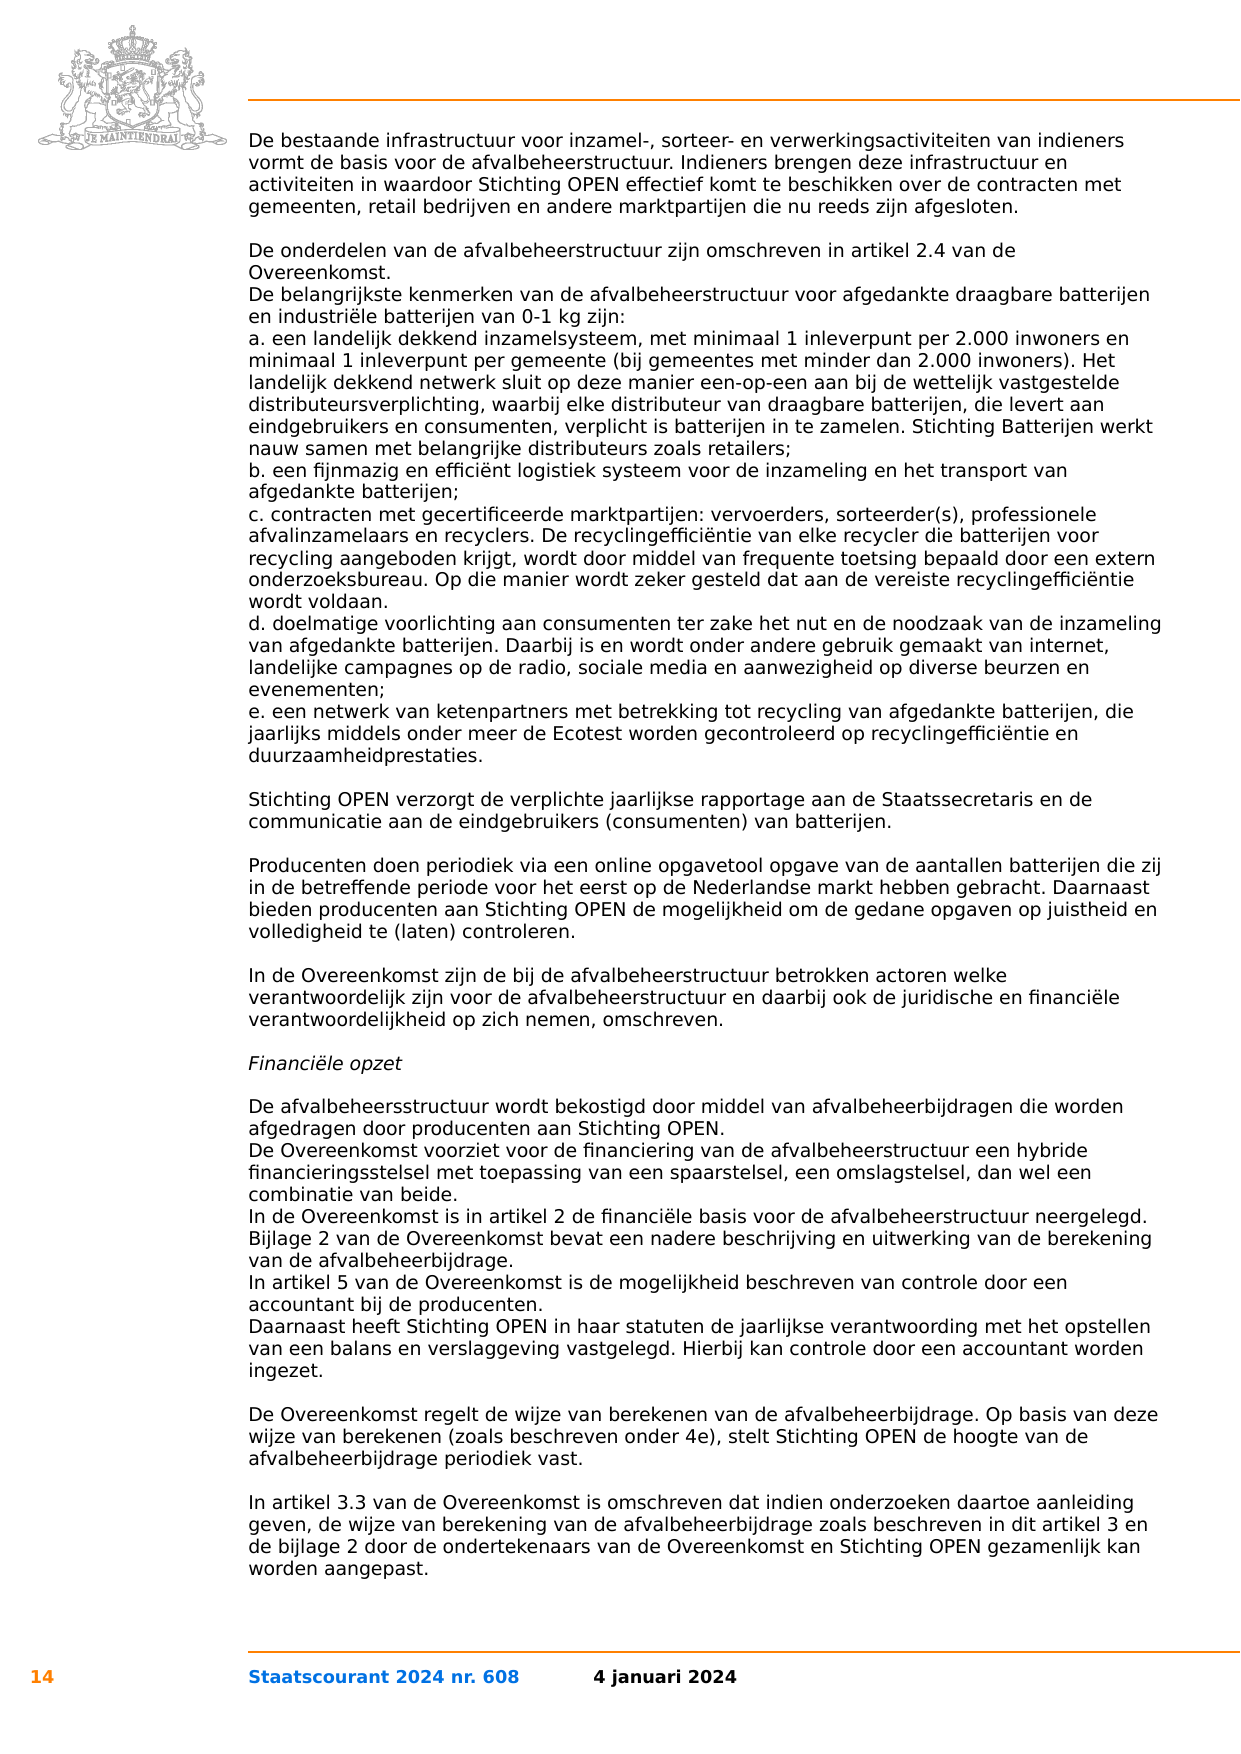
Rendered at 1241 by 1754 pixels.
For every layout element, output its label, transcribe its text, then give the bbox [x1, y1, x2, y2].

text De bestaande infrastructuur voor inzamel-, sorteer- en verwerkingsactiviteiten van indieners vormt de basis voor de afvalbeheerstructuur. Indieners brengen deze infrastructuur en activiteiten in waardoor Stichting OPEN effectief komt te beschikken over de contracten met gemeenten, retail bedrijven en andere marktpartijen die nu reeds zijn afgesloten. [248, 130, 1163, 218]
picture [38, 25, 227, 150]
text Daarnaast heeft Stichting OPEN in haar statuten de jaarlijkse verantwoording met het opstellen van een balans en verslaggeving vastgelegd. Hierbij kan controle door een accountant worden ingezet. [248, 1316, 1163, 1382]
text b. een fijnmazig en efficiënt logistiek systeem voor de inzameling en het transport van afgedankte batterijen; [248, 459, 1163, 503]
text a. een landelijk dekkend inzamelsysteem, met minimaal 1 inleverpunt per 2.000 inwoners en minimaal 1 inleverpunt per gemeente (bij gemeentes met minder dan 2.000 inwoners). Het landelijk dekkend netwerk sluit op deze manier een-op-een aan bij de wettelijk vastgestelde distributeursverplichting, waarbij elke distributeur van draagbare batterijen, die levert aan eindgebruikers en consumenten, verplicht is batterijen in te zamelen. Stichting Batterijen werkt nauw samen met belangrijke distributeurs zoals retailers; [248, 328, 1163, 459]
text Stichting OPEN verzorgt de verplichte jaarlijkse rapportage aan de Staatssecretaris en de communicatie aan de eindgebruikers (consumenten) van batterijen. [248, 789, 1163, 833]
subtitle Financiële opzet [248, 1052, 1163, 1074]
text De afvalbeheersstructuur wordt bekostigd door middel van afvalbeheerbijdragen die worden afgedragen door producenten aan Stichting OPEN. [248, 1096, 1163, 1140]
text De onderdelen van de afvalbeheerstructuur zijn omschreven in artikel 2.4 van de Overeenkomst. [248, 240, 1163, 284]
text De Overeenkomst regelt de wijze van berekenen van de afvalbeheerbijdrage. Op basis van deze wijze van berekenen (zoals beschreven onder 4e), stelt Stichting OPEN de hoogte van de afvalbeheerbijdrage periodiek vast. [248, 1404, 1163, 1470]
text In artikel 5 van de Overeenkomst is de mogelijkheid beschreven van controle door een accountant bij de producenten. [248, 1272, 1163, 1316]
text De belangrijkste kenmerken van de afvalbeheerstructuur voor afgedankte draagbare batterijen en industriële batterijen van 0-1 kg zijn: [248, 284, 1163, 328]
text c. contracten met gecertificeerde marktpartijen: vervoerders, sorteerder(s), professionele afvalinzamelaars en recyclers. De recyclingefficiëntie van elke recycler die batterijen voor recycling aangeboden krijgt, wordt door middel van frequente toetsing bepaald door een extern onderzoeksbureau. Op die manier wordt zeker gesteld dat aan de vereiste recyclingefficiëntie wordt voldaan. [248, 503, 1163, 613]
text d. doelmatige voorlichting aan consumenten ter zake het nut en de noodzaak van de inzameling van afgedankte batterijen. Daarbij is en wordt onder andere gebruik gemaakt van internet, landelijke campagnes op de radio, sociale media en aanwezigheid op diverse beurzen en evenementen; [248, 613, 1163, 701]
text De Overeenkomst voorziet voor de financiering van de afvalbeheerstructuur een hybride financieringsstelsel met toepassing van een spaarstelsel, een omslagstelsel, dan wel een combinatie van beide. [248, 1140, 1163, 1206]
text In de Overeenkomst is in artikel 2 de financiële basis voor de afvalbeheerstructuur neergelegd. Bijlage 2 van de Overeenkomst bevat een nadere beschrijving en uitwerking van de berekening van de afvalbeheerbijdrage. [248, 1206, 1163, 1272]
text In artikel 3.3 van de Overeenkomst is omschreven dat indien onderzoeken daartoe aanleiding geven, de wijze van berekening van de afvalbeheerbijdrage zoals beschreven in dit artikel 3 en de bijlage 2 door de ondertekenaars van de Overeenkomst en Stichting OPEN gezamenlijk kan worden aangepast. [248, 1492, 1163, 1580]
text In de Overeenkomst zijn de bij de afvalbeheerstructuur betrokken actoren welke verantwoordelijk zijn voor de afvalbeheerstructuur en daarbij ook de juridische en financiële verantwoordelijkheid op zich nemen, omschreven. [248, 965, 1163, 1031]
text Producenten doen periodiek via een online opgavetool opgave van de aantallen batterijen die zij in de betreffende periode voor het eerst op de Nederlandse markt hebben gebracht. Daarnaast bieden producenten aan Stichting OPEN de mogelijkheid om de gedane opgaven op juistheid en volledigheid te (laten) controleren. [248, 855, 1163, 943]
text e. een netwerk van ketenpartners met betrekking tot recycling van afgedankte batterijen, die jaarlijks middels onder meer de Ecotest worden gecontroleerd op recyclingefficiëntie en duurzaamheidprestaties. [248, 701, 1163, 767]
